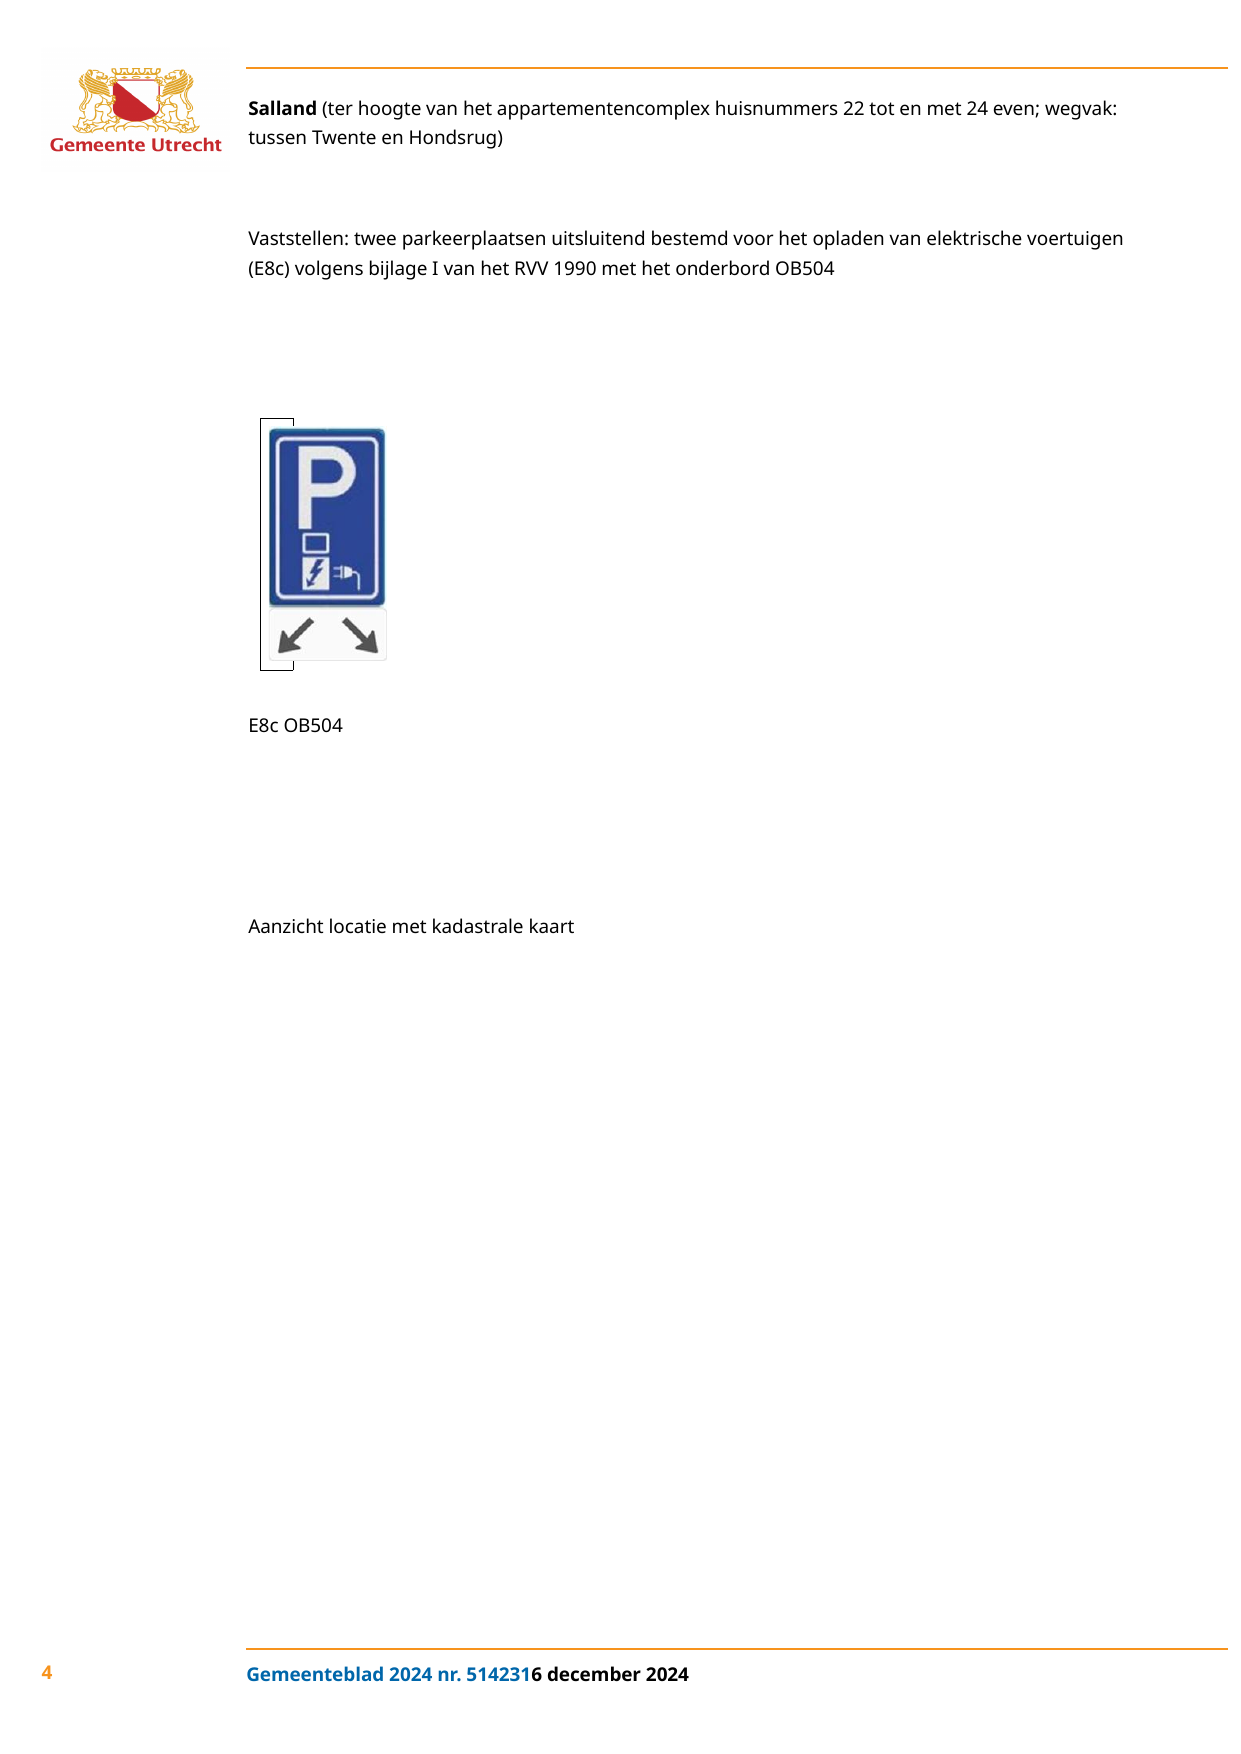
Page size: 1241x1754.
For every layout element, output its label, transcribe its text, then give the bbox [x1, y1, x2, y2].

text Salland (ter hoogte van het appartementencomplex huisnummers 22 tot en met 24 even; wegvak: tussen Twente en Hondsrug) [248, 95, 1152, 150]
text Aanzicht locatie met kadastrale kaart [248, 913, 1152, 939]
picture [268, 426, 387, 661]
picture [41, 47, 231, 172]
text Vaststellen: twee parkeerplaatsen uitsluitend bestemd voor het opladen van elektrische voertuigen (E8c) volgens bijlage I van het RVV 1990 met het onderbord OB504 [248, 225, 1152, 281]
text E8c OB504 [248, 712, 1152, 738]
